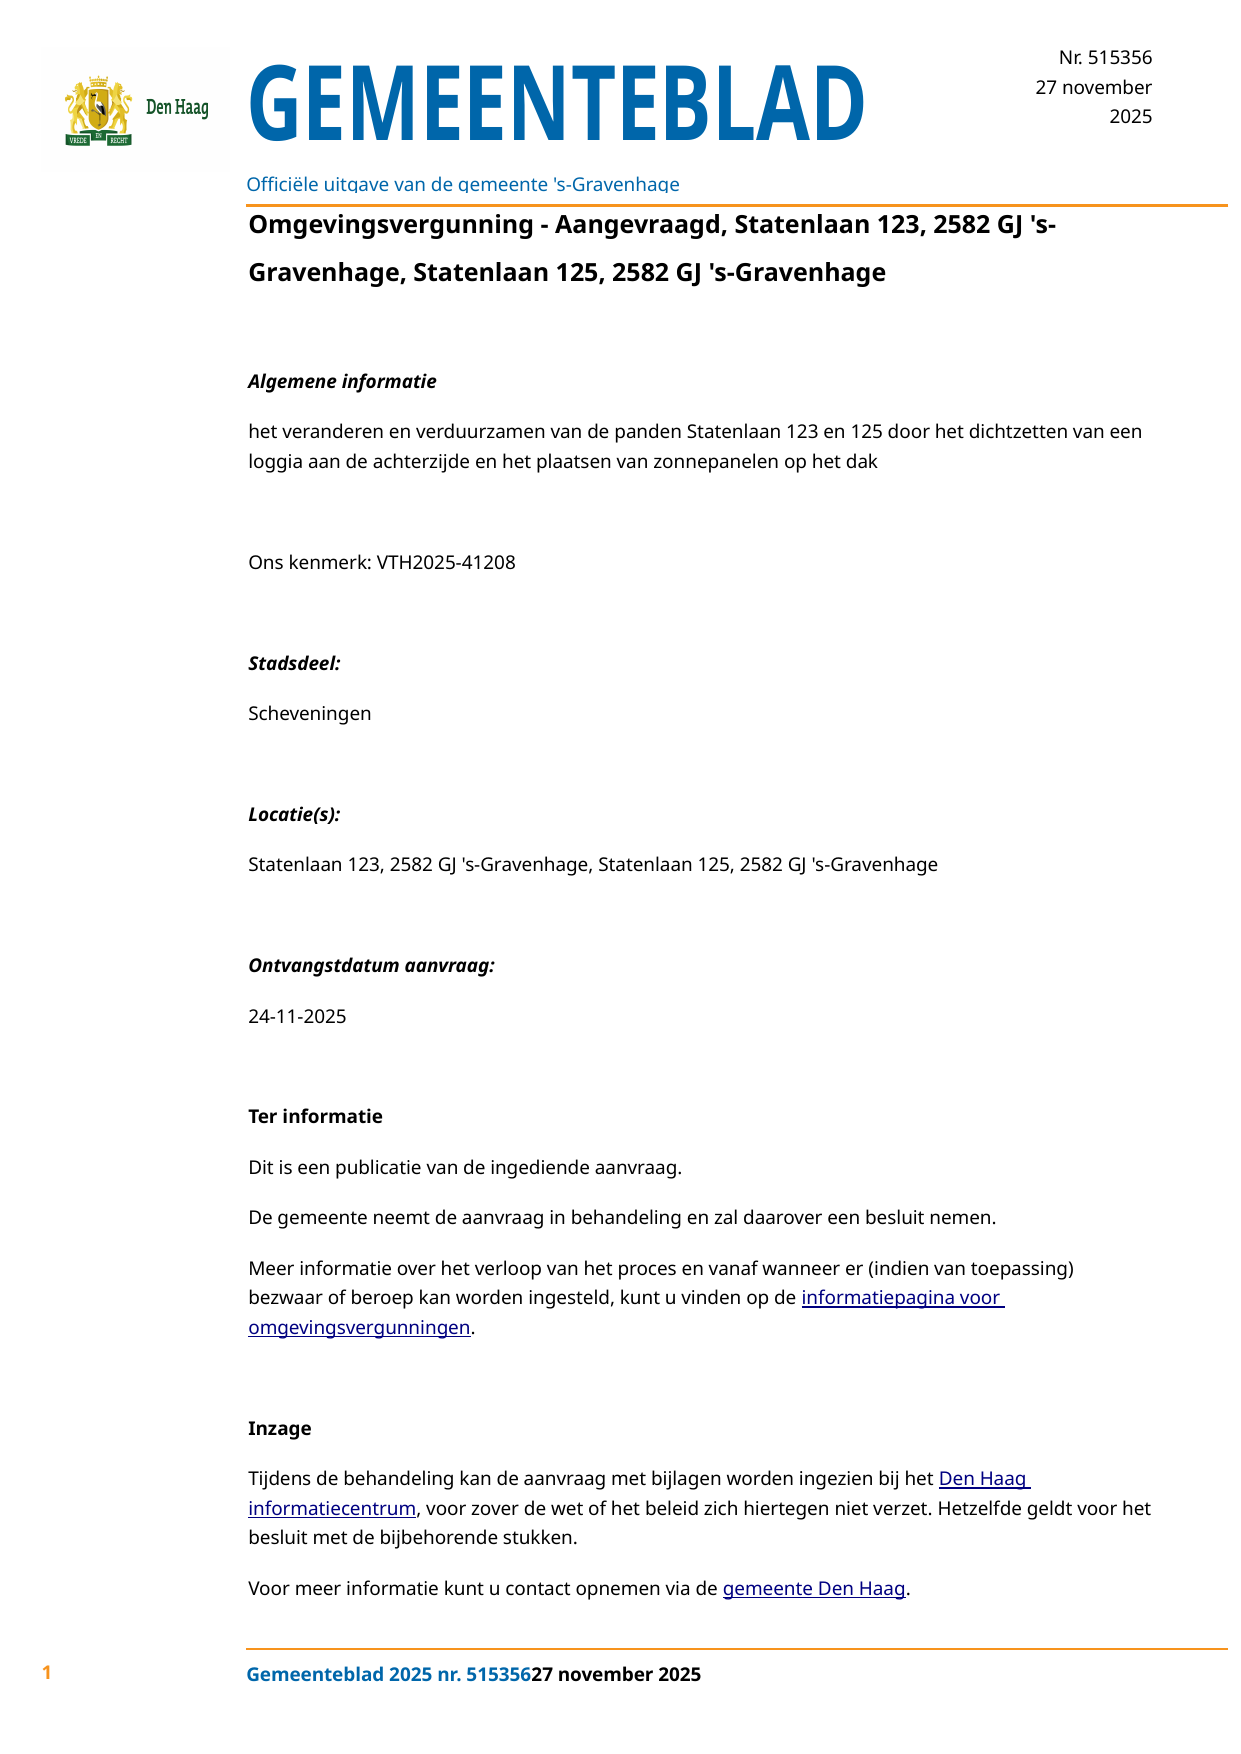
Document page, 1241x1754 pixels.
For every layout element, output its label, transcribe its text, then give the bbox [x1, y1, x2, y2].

picture [41, 47, 231, 172]
text het veranderen en verduurzamen van de panden Statenlaan 123 en 125 door het dichtzetten van een loggia aan de achterzijde en het plaatsen van zonnepanelen op het dak [248, 419, 1152, 474]
text Omgevingsvergunning - Aangevraagd, Statenlaan 123, 2582 GJ 's-Gravenhage, Statenlaan 125, 2582 GJ 's-Gravenhage [248, 207, 1152, 288]
text Statenlaan 123, 2582 GJ 's-Gravenhage, Statenlaan 125, 2582 GJ 's-Gravenhage [248, 852, 1152, 877]
text De gemeente neemt de aanvraag in behandeling en zal daarover een besluit nemen. [248, 1204, 1152, 1230]
text Tijdens de behandeling kan de aanvraag met bijlagen worden ingezien bij het Den Haag informatiecentrum, voor zover de wet of het beleid zich hiertegen niet verzet. Hetzelfde geldt voor het besluit met de bijbehorende stukken. [248, 1465, 1152, 1550]
text Ontvangstdatum aanvraag: [248, 952, 1152, 978]
text Stadsdeel: [248, 650, 1152, 676]
text Meer informatie over het verloop van het proces en vanaf wanneer er (indien van toepassing) bezwaar of beroep kan worden ingesteld, kunt u vinden op de informatiepagina voor omgevingsvergunningen. [248, 1255, 1152, 1340]
text Locatie(s): [248, 801, 1152, 827]
text Inzage [248, 1415, 1152, 1441]
text Algemene informatie [248, 368, 1152, 394]
text 24-11-2025 [248, 1003, 1152, 1029]
text Scheveningen [248, 700, 1152, 726]
text Ter informatie [248, 1104, 1152, 1129]
text Ons kenmerk: VTH2025-41208 [248, 549, 1152, 575]
text Voor meer informatie kunt u contact opnemen via de gemeente Den Haag. [248, 1575, 1152, 1601]
text Dit is een publicatie van de ingediende aanvraag. [248, 1154, 1152, 1180]
